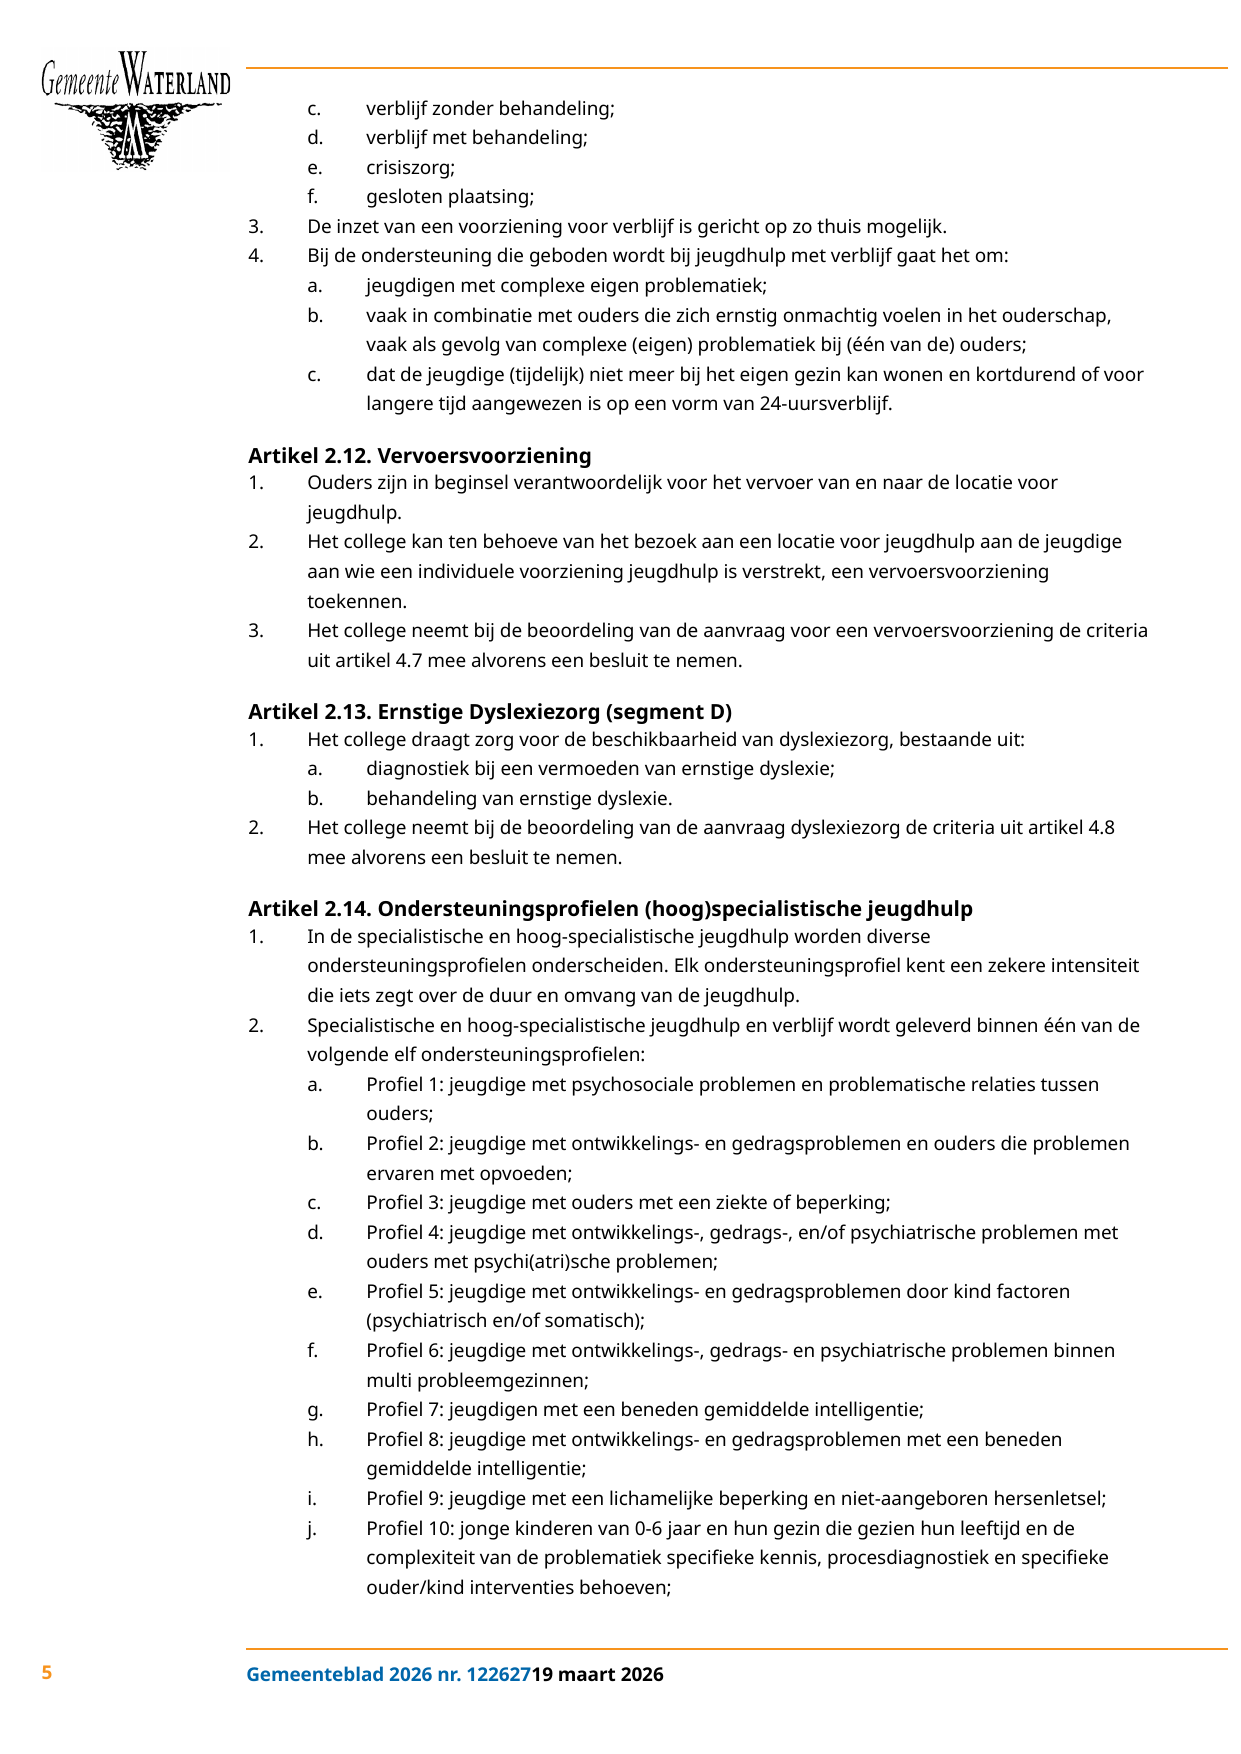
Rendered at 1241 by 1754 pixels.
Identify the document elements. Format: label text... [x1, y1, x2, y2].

list Profiel 6: jeugdige met ontwikkelings-, gedrags- en psychiatrische problemen binnen multi probleemgezinnen; [307, 1337, 1152, 1392]
list crisiszorg; [307, 154, 1152, 180]
list Profiel 7: jeugdigen met een beneden gemiddelde intelligentie; [307, 1396, 1152, 1422]
list gesloten plaatsing; [307, 183, 1152, 209]
list Profiel 10: jonge kinderen van 0-6 jaar en hun gezin die gezien hun leeftijd en de complexiteit van de problematiek specifieke kennis, procesdiagnostiek en specifieke ouder/kind interventies behoeven; [307, 1515, 1152, 1599]
list Het college neemt bij de beoordeling van de aanvraag dyslexiezorg de criteria uit artikel 4.8 mee alvorens een besluit te nemen. [248, 814, 1152, 870]
list Profiel 4: jeugdige met ontwikkelings-, gedrags-, en/of psychiatrische problemen met ouders met psychi(atri)sche problemen; [307, 1219, 1152, 1274]
list De inzet van een voorziening voor verblijf is gericht op zo thuis mogelijk. [248, 213, 1152, 239]
list jeugdigen met complexe eigen problematiek; [307, 272, 1152, 298]
list Profiel 1: jeugdige met psychosociale problemen en problematische relaties tussen ouders; [307, 1071, 1152, 1126]
list diagnostiek bij een vermoeden van ernstige dyslexie; [307, 755, 1152, 781]
list Bij de ondersteuning die geboden wordt bij jeugdhulp met verblijf gaat het om: [248, 243, 1152, 268]
list behandeling van ernstige dyslexie. [307, 785, 1152, 811]
list Profiel 5: jeugdige met ontwikkelings- en gedragsproblemen door kind factoren (psychiatrisch en/of somatisch); [307, 1278, 1152, 1333]
list dat de jeugdige (tijdelijk) niet meer bij het eigen gezin kan wonen en kortdurend of voor langere tijd aangewezen is op een vorm van 24-uursverblijf. [307, 361, 1152, 416]
list Profiel 9: jeugdige met een lichamelijke beperking en niet-aangeboren hersenletsel; [307, 1485, 1152, 1511]
list Ouders zijn in beginsel verantwoordelijk voor het vervoer van en naar de locatie voor jeugdhulp. [248, 469, 1152, 525]
list vaak in combinatie met ouders die zich ernstig onmachtig voelen in het ouderschap, vaak als gevolg van complexe (eigen) problematiek bij (één van de) ouders; [307, 302, 1152, 357]
list verblijf met behandeling; [307, 124, 1152, 150]
list Profiel 2: jeugdige met ontwikkelings- en gedragsproblemen en ouders die problemen ervaren met opvoeden; [307, 1130, 1152, 1185]
list Profiel 8: jeugdige met ontwikkelings- en gedragsproblemen met een beneden gemiddelde intelligentie; [307, 1426, 1152, 1481]
list Het college kan ten behoeve van het bezoek aan een locatie voor jeugdhulp aan de jeugdige aan wie een individuele voorziening jeugdhulp is verstrekt, een vervoersvoorziening toekennen. [248, 529, 1152, 613]
text Artikel 2.14. Ondersteuningsprofielen (hoog)specialistische jeugdhulp [248, 894, 1152, 923]
text Artikel 2.13. Ernstige Dyslexiezorg (segment D) [248, 697, 1152, 726]
list Het college neemt bij de beoordeling van de aanvraag voor een vervoersvoorziening de criteria uit artikel 4.7 mee alvorens een besluit te nemen. [248, 617, 1152, 673]
list In de specialistische en hoog-specialistische jeugdhulp worden diverse ondersteuningsprofielen onderscheiden. Elk ondersteuningsprofiel kent een zekere intensiteit die iets zegt over de duur en omvang van de jeugdhulp. [248, 923, 1152, 1008]
text Artikel 2.12. Vervoersvoorziening [248, 441, 1152, 469]
list Specialistische en hoog-specialistische jeugdhulp en verblijf wordt geleverd binnen één van de volgende elf ondersteuningsprofielen: [248, 1012, 1152, 1067]
picture [41, 47, 231, 172]
list verblijf zonder behandeling; [307, 95, 1152, 121]
list Het college draagt zorg voor de beschikbaarheid van dyslexiezorg, bestaande uit: [248, 726, 1152, 752]
list Profiel 3: jeugdige met ouders met een ziekte of beperking; [307, 1189, 1152, 1215]
